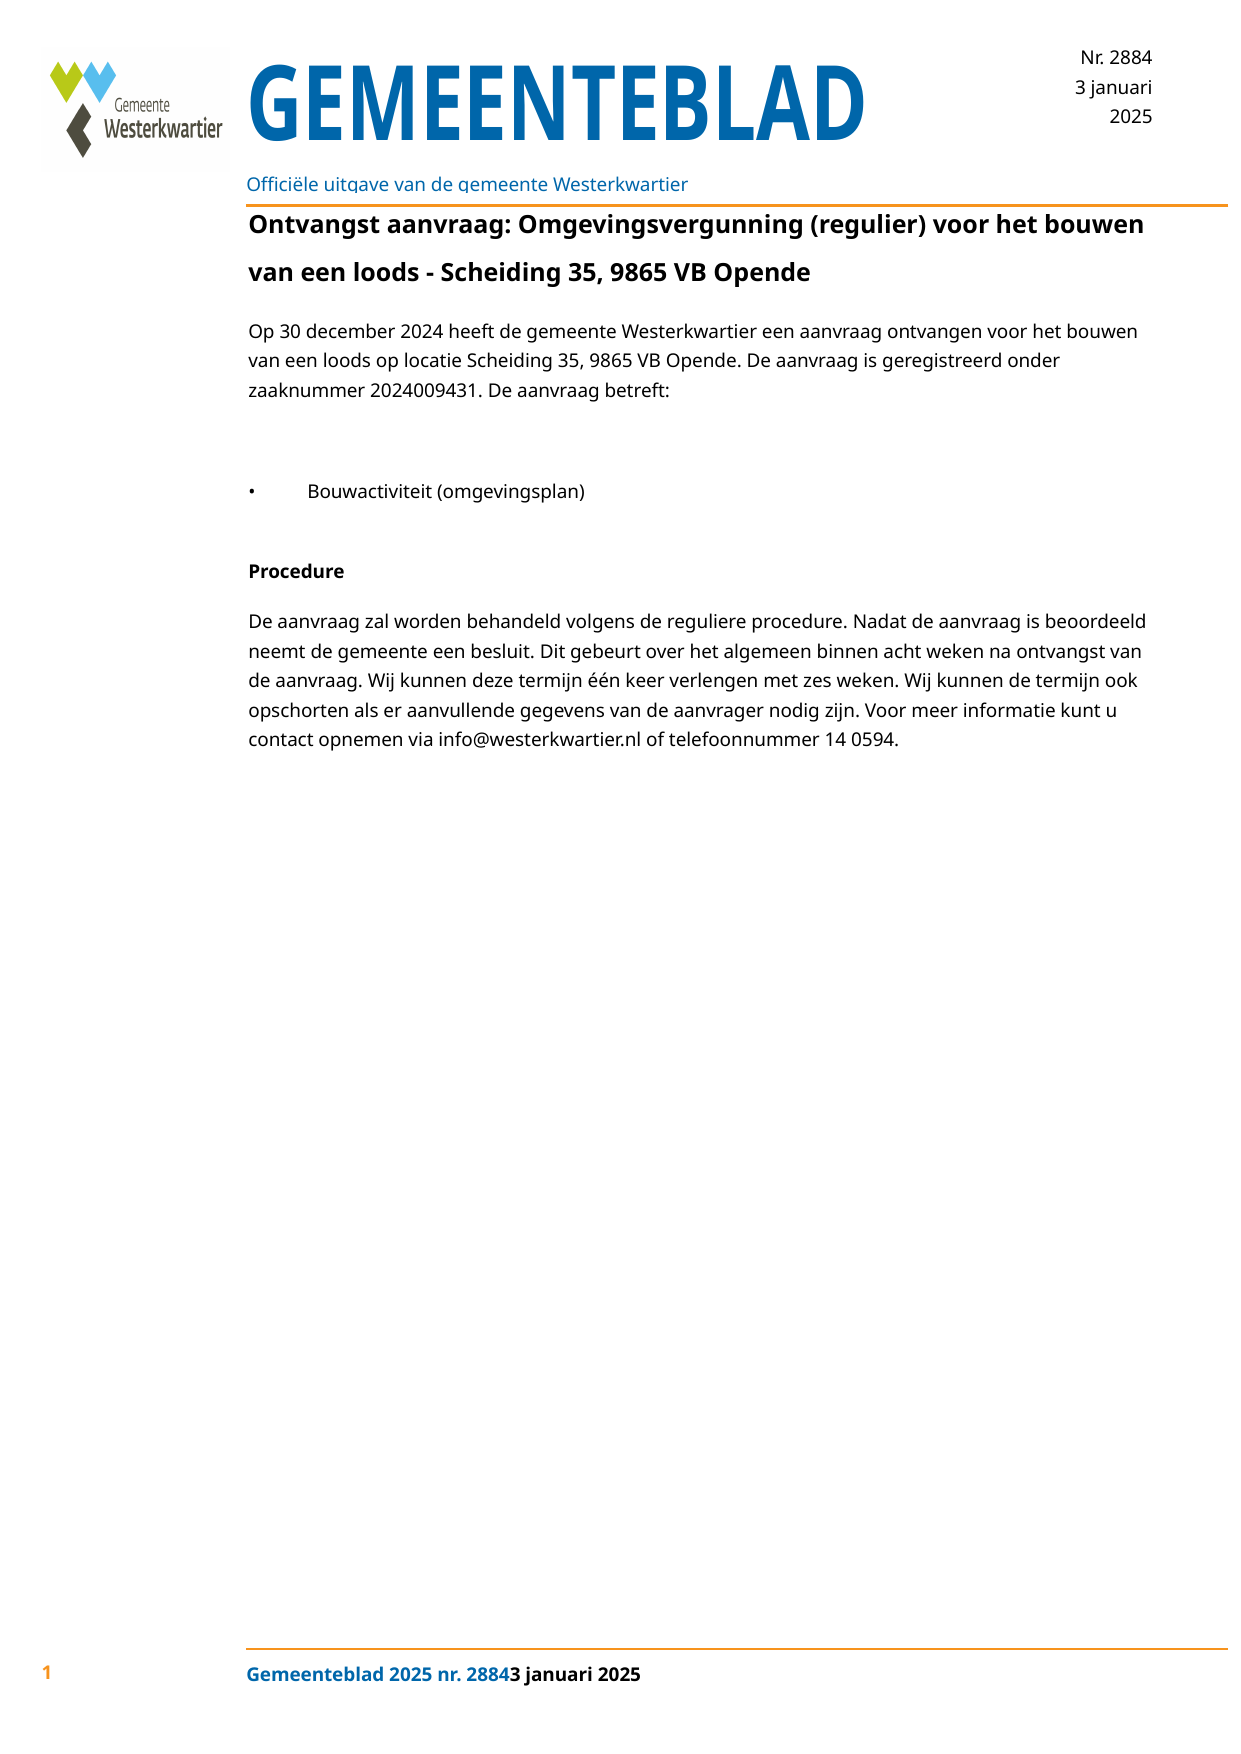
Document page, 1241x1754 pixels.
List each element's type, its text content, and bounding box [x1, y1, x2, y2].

picture [41, 47, 231, 172]
text De aanvraag zal worden behandeld volgens de reguliere procedure. Nadat de aanvraag is beoordeeld neemt de gemeente een besluit. Dit gebeurt over het algemeen binnen acht weken na ontvangst van de aanvraag. Wij kunnen deze termijn één keer verlengen met zes weken. Wij kunnen de termijn ook opschorten als er aanvullende gegevens van de aanvrager nodig zijn. Voor meer informatie kunt u contact opnemen via info@westerkwartier.nl of telefoonnummer 14 0594. [248, 608, 1152, 752]
text Ontvangst aanvraag: Omgevingsvergunning (regulier) voor het bouwen van een loods - Scheiding 35, 9865 VB Opende [248, 207, 1152, 288]
list Bouwactiviteit (omgevingsplan) [248, 478, 1152, 504]
text Procedure [248, 558, 1152, 584]
text Op 30 december 2024 heeft de gemeente Westerkwartier een aanvraag ontvangen voor het bouwen van een loods op locatie Scheiding 35, 9865 VB Opende. De aanvraag is geregistreerd onder zaaknummer 2024009431. De aanvraag betreft: [248, 318, 1152, 403]
